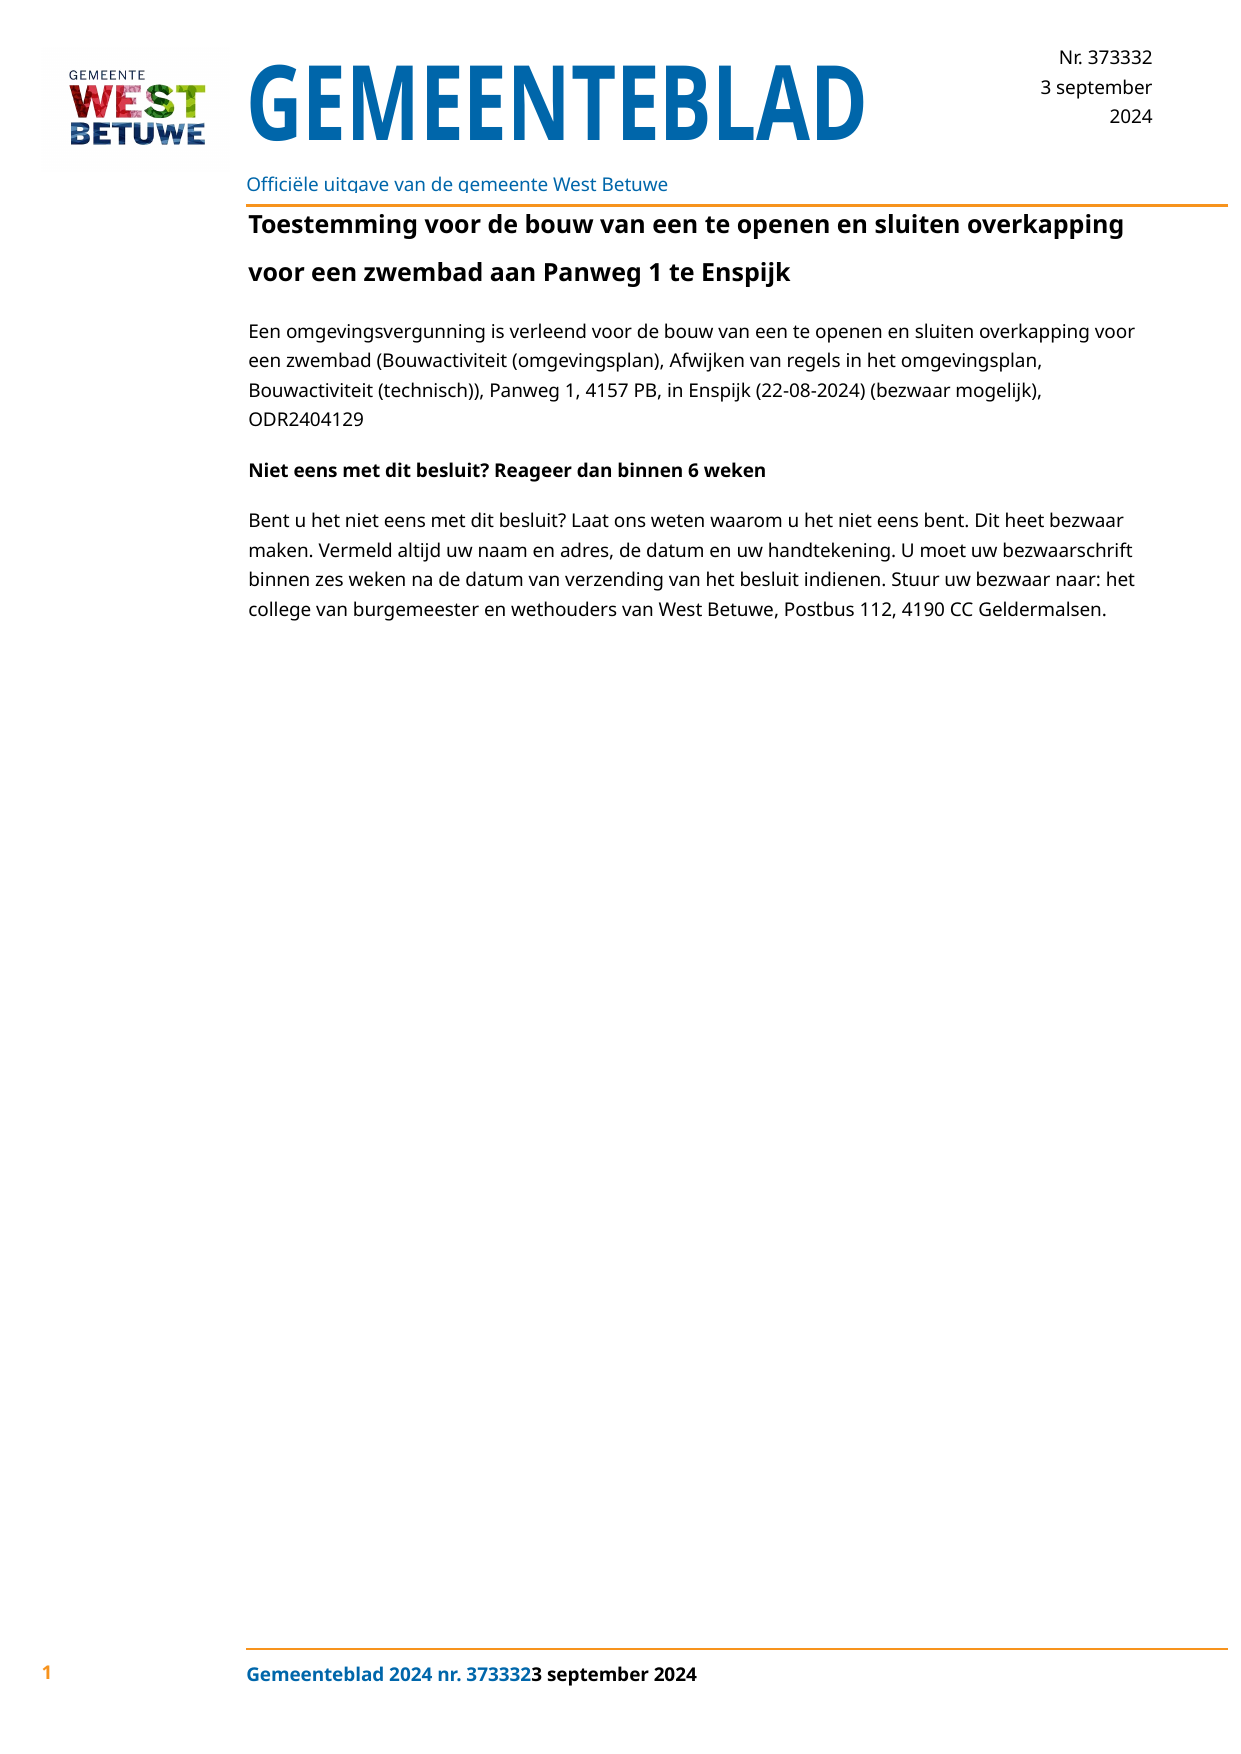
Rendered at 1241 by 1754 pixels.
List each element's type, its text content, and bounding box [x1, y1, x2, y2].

text Toestemming voor de bouw van een te openen en sluiten overkapping voor een zwembad aan Panweg 1 te Enspijk [248, 207, 1152, 288]
text Niet eens met dit besluit? Reageer dan binnen 6 weken [248, 457, 1152, 483]
picture [41, 47, 231, 172]
text Een omgevingsvergunning is verleend voor de bouw van een te openen en sluiten overkapping voor een zwembad (Bouwactiviteit (omgevingsplan), Afwijken van regels in het omgevingsplan, Bouwactiviteit (technisch)), Panweg 1, 4157 PB, in Enspijk (22-08-2024) (bezwaar mogelijk), ODR2404129 [248, 318, 1152, 432]
text Bent u het niet eens met dit besluit? Laat ons weten waarom u het niet eens bent. Dit heet bezwaar maken. Vermeld altijd uw naam en adres, de datum en uw handtekening. U moet uw bezwaarschrift binnen zes weken na de datum van verzending van het besluit indienen. Stuur uw bezwaar naar: het college van burgemeester en wethouders van West Betuwe, Postbus 112, 4190 CC Geldermalsen. [248, 507, 1152, 622]
